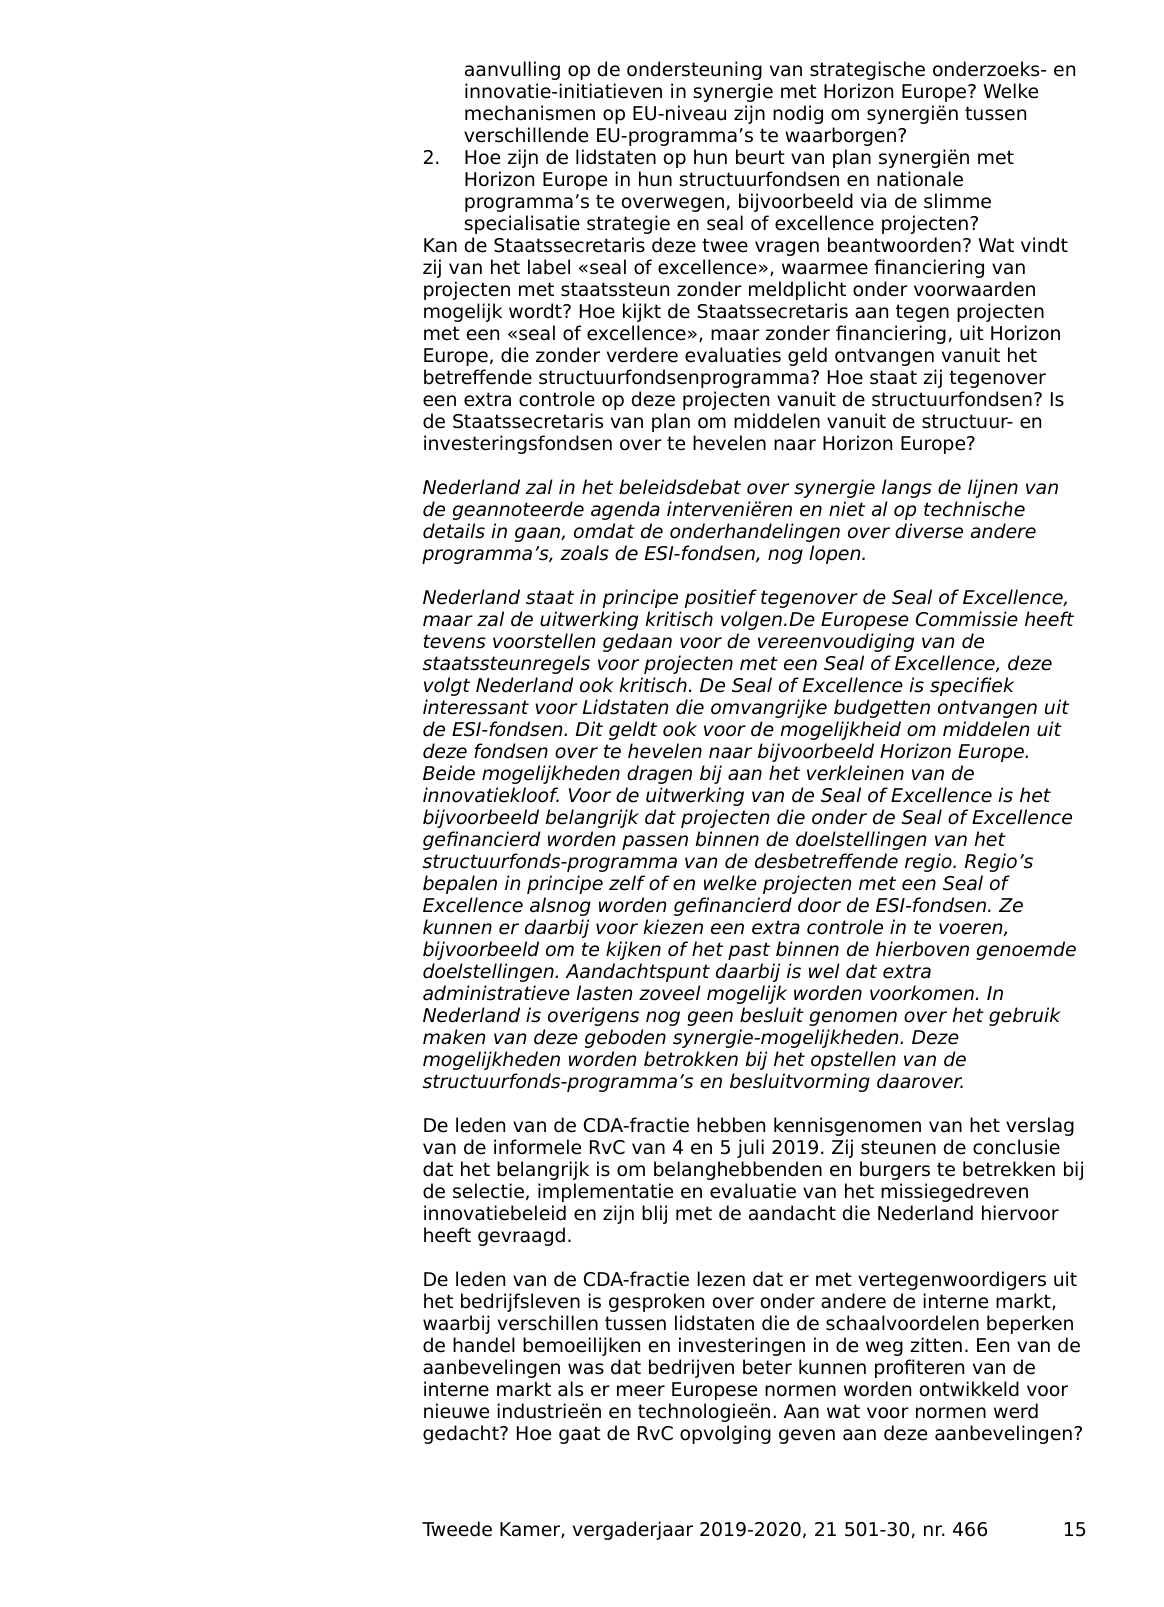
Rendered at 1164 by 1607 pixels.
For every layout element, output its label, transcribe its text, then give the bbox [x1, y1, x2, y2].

text Nederland zal in het beleidsdebat over synergie langs de lijnen van de geannoteerde agenda interveniëren en niet al op technische details in gaan, omdat de onderhandelingen over diverse andere programma’s, zoals de ESI-fondsen, nog lopen. [422, 477, 1087, 565]
text De leden van de CDA-fractie lezen dat er met vertegenwoordigers uit het bedrijfsleven is gesproken over onder andere de interne markt, waarbij verschillen tussen lidstaten die de schaalvoordelen beperken de handel bemoeilijken en investeringen in de weg zitten. Een van de aanbevelingen was dat bedrijven beter kunnen profiteren van de interne markt als er meer Europese normen worden ontwikkeld voor nieuwe industrieën en technologieën. Aan wat voor normen werd gedacht? Hoe gaat de RvC opvolging geven aan deze aanbevelingen? [422, 1269, 1087, 1444]
text Kan de Staatssecretaris deze twee vragen beantwoorden? Wat vindt zij van het label «seal of excellence», waarmee financiering van projecten met staatssteun zonder meldplicht onder voorwaarden mogelijk wordt? Hoe kijkt de Staatssecretaris aan tegen projecten met een «seal of excellence», maar zonder financiering, uit Horizon Europe, die zonder verdere evaluaties geld ontvangen vanuit het betreffende structuurfondsenprogramma? Hoe staat zij tegenover een extra controle op deze projecten vanuit de structuurfondsen? Is de Staatssecretaris van plan om middelen vanuit de structuur- en investeringsfondsen over te hevelen naar Horizon Europe? [422, 235, 1087, 455]
text 2. Hoe zijn de lidstaten op hun beurt van plan synergiën met Horizon Europe in hun structuurfondsen en nationale programma’s te overwegen, bijvoorbeeld via de slimme specialisatie strategie en seal of excellence projecten? [422, 147, 1087, 235]
text De leden van de CDA-fractie hebben kennisgenomen van het verslag van de informele RvC van 4 en 5 juli 2019. Zij steunen de conclusie dat het belangrijk is om belanghebbenden en burgers te betrekken bij de selectie, implementatie en evaluatie van het missiegedreven innovatiebeleid en zijn blij met de aandacht die Nederland hiervoor heeft gevraagd. [422, 1115, 1087, 1247]
text aanvulling op de ondersteuning van strategische onderzoeks- en innovatie-initiatieven in synergie met Horizon Europe? Welke mechanismen op EU-niveau zijn nodig om synergiën tussen verschillende EU-programma’s te waarborgen? [422, 59, 1087, 147]
text Nederland staat in principe positief tegenover de Seal of Excellence, maar zal de uitwerking kritisch volgen.De Europese Commissie heeft tevens voorstellen gedaan voor de vereenvoudiging van de staatssteunregels voor projecten met een Seal of Excellence, deze volgt Nederland ook kritisch. De Seal of Excellence is specifiek interessant voor Lidstaten die omvangrijke budgetten ontvangen uit de ESI-fondsen. Dit geldt ook voor de mogelijkheid om middelen uit deze fondsen over te hevelen naar bijvoorbeeld Horizon Europe. Beide mogelijkheden dragen bij aan het verkleinen van de innovatiekloof. Voor de uitwerking van de Seal of Excellence is het bijvoorbeeld belangrijk dat projecten die onder de Seal of Excellence gefinancierd worden passen binnen de doelstellingen van het structuurfonds-programma van de desbetreffende regio. Regio’s bepalen in principe zelf of en welke projecten met een Seal of Excellence alsnog worden gefinancierd door de ESI-fondsen. Ze kunnen er daarbij voor kiezen een extra controle in te voeren, bijvoorbeeld om te kijken of het past binnen de hierboven genoemde doelstellingen. Aandachtspunt daarbij is wel dat extra administratieve lasten zoveel mogelijk worden voorkomen. In Nederland is overigens nog geen besluit genomen over het gebruik maken van deze geboden synergie-mogelijkheden. Deze mogelijkheden worden betrokken bij het opstellen van de structuurfonds-programma’s en besluitvorming daarover. [422, 587, 1087, 1092]
